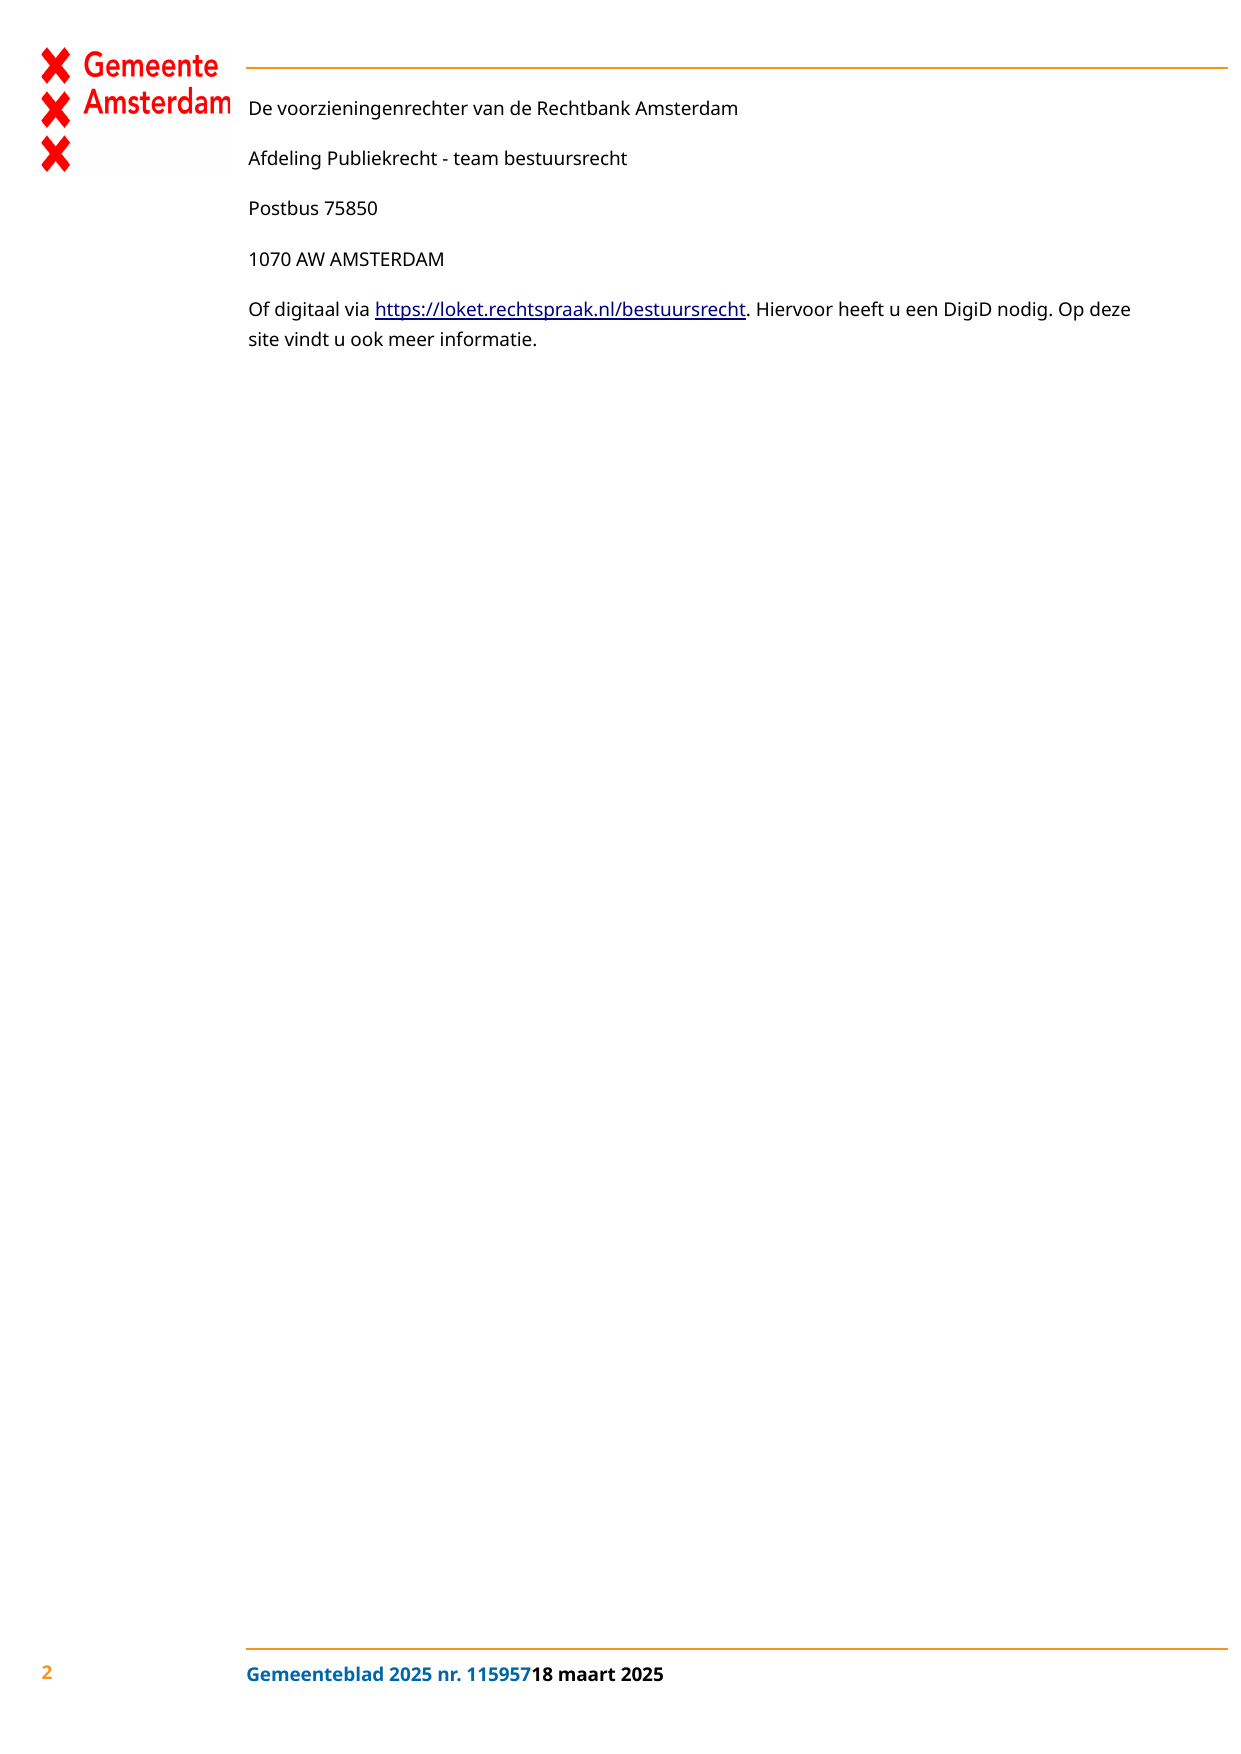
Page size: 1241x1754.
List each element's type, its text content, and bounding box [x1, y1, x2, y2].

text De voorzieningenrechter van de Rechtbank Amsterdam [248, 95, 1152, 121]
text 1070 AW AMSTERDAM [248, 246, 1152, 272]
text Postbus 75850 [248, 196, 1152, 221]
picture [41, 47, 231, 172]
text Afdeling Publiekrecht - team bestuursrecht [248, 145, 1152, 171]
text Of digitaal via https://loket.rechtspraak.nl/bestuursrecht. Hiervoor heeft u een DigiD nodig. Op deze site vindt u ook meer informatie. [248, 296, 1152, 352]
